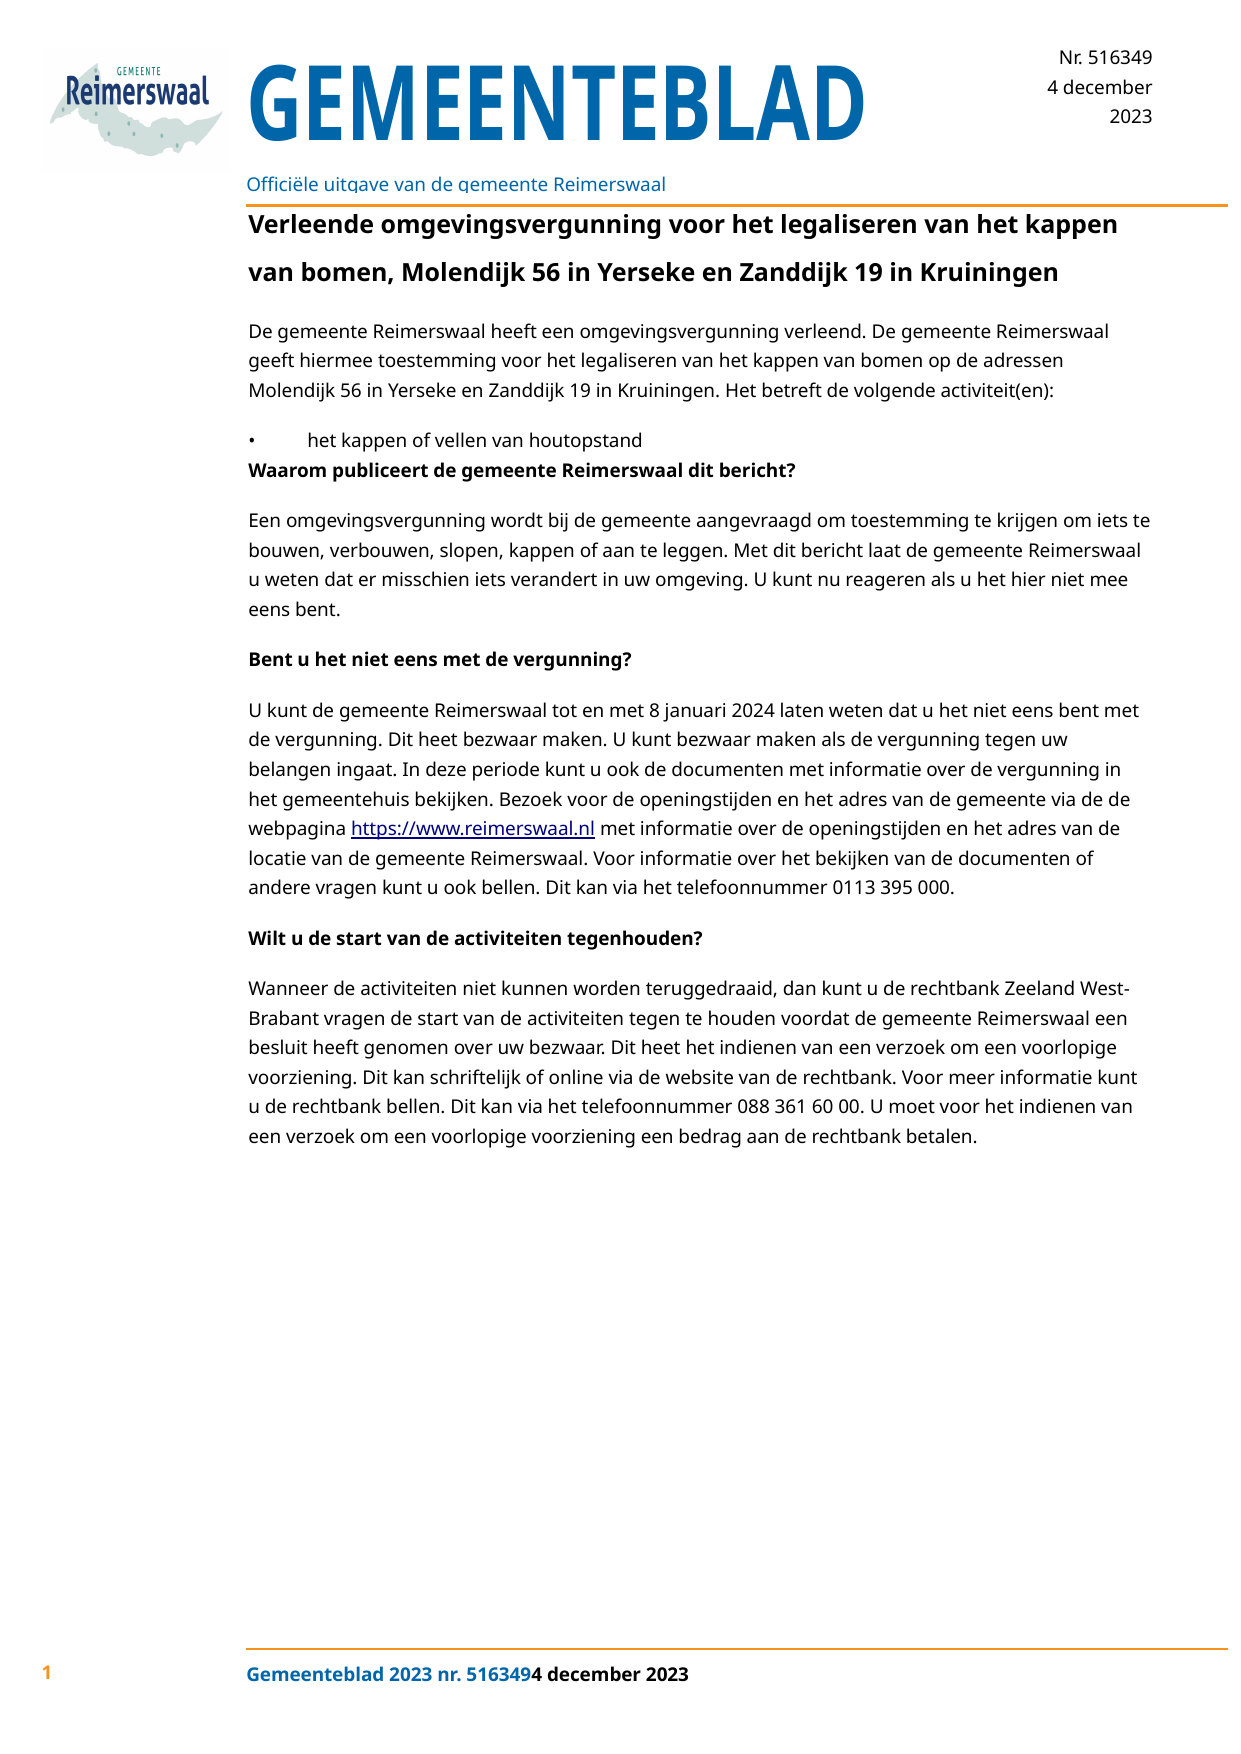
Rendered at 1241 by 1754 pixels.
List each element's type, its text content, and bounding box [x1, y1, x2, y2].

text Wilt u de start van de activiteiten tegenhouden? [248, 925, 1152, 951]
text Waarom publiceert de gemeente Reimerswaal dit bericht? [248, 457, 1152, 483]
text Bent u het niet eens met de vergunning? [248, 647, 1152, 672]
text U kunt de gemeente Reimerswaal tot en met 8 januari 2024 laten weten dat u het niet eens bent met de vergunning. Dit heet bezwaar maken. U kunt bezwaar maken als de vergunning tegen uw belangen ingaat. In deze periode kunt u ook de documenten met informatie over de vergunning in het gemeentehuis bekijken. Bezoek voor de openingstijden en het adres van de gemeente via de de webpagina https://www.reimerswaal.nl met informatie over de openingstijden en het adres van de locatie van de gemeente Reimerswaal. Voor informatie over het bekijken van de documenten of andere vragen kunt u ook bellen. Dit kan via het telefoonnummer 0113 395 000. [248, 697, 1152, 900]
text Verleende omgevingsvergunning voor het legaliseren van het kappen van bomen, Molendijk 56 in Yerseke en Zanddijk 19 in Kruiningen [248, 207, 1152, 288]
text De gemeente Reimerswaal heeft een omgevingsvergunning verleend. De gemeente Reimerswaal geeft hiermee toestemming voor het legaliseren van het kappen van bomen op de adressen Molendijk 56 in Yerseke en Zanddijk 19 in Kruiningen. Het betreft de volgende activiteit(en): [248, 318, 1152, 403]
text Een omgevingsvergunning wordt bij de gemeente aangevraagd om toestemming te krijgen om iets te bouwen, verbouwen, slopen, kappen of aan te leggen. Met dit bericht laat de gemeente Reimerswaal u weten dat er misschien iets verandert in uw omgeving. U kunt nu reageren als u het hier niet mee eens bent. [248, 507, 1152, 622]
list het kappen of vellen van houtopstand [248, 427, 1152, 453]
text Wanneer de activiteiten niet kunnen worden teruggedraaid, dan kunt u de rechtbank Zeeland West-Brabant vragen de start van de activiteiten tegen te houden voordat de gemeente Reimerswaal een besluit heeft genomen over uw bezwaar. Dit heet het indienen van een verzoek om een voorlopige voorziening. Dit kan schriftelijk of online via de website van de rechtbank. Voor meer informatie kunt u de rechtbank bellen. Dit kan via het telefoonnummer 088 361 60 00. U moet voor het indienen van een verzoek om een voorlopige voorziening een bedrag aan de rechtbank betalen. [248, 975, 1152, 1149]
picture [41, 47, 231, 172]
